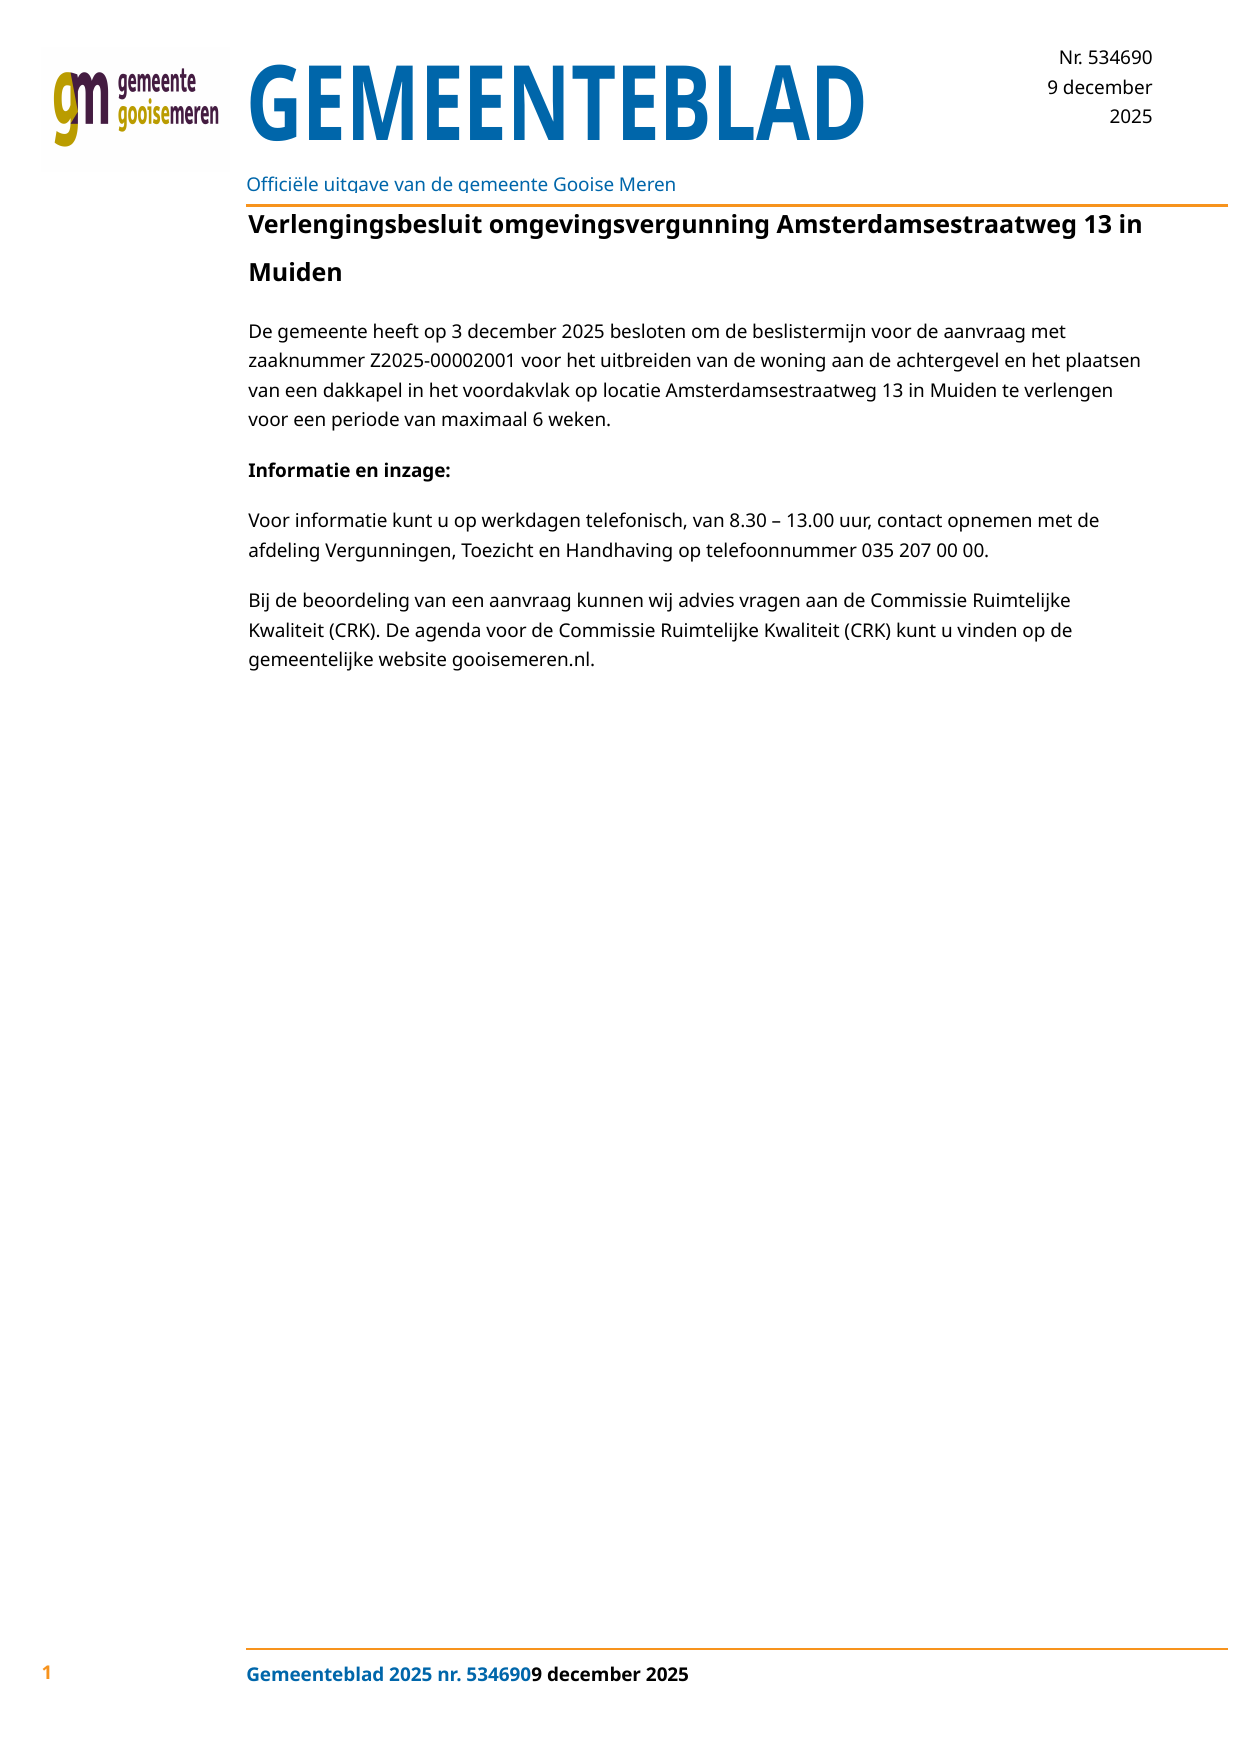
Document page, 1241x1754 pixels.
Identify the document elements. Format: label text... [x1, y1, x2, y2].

text Verlengingsbesluit omgevingsvergunning Amsterdamsestraatweg 13 in Muiden [248, 207, 1152, 288]
text De gemeente heeft op 3 december 2025 besloten om de beslistermijn voor de aanvraag met zaaknummer Z2025-00002001 voor het uitbreiden van de woning aan de achtergevel en het plaatsen van een dakkapel in het voordakvlak op locatie Amsterdamsestraatweg 13 in Muiden te verlengen voor een periode van maximaal 6 weken. [248, 318, 1152, 432]
text Bij de beoordeling van een aanvraag kunnen wij advies vragen aan de Commissie Ruimtelijke Kwaliteit (CRK). De agenda voor de Commissie Ruimtelijke Kwaliteit (CRK) kunt u vinden op de gemeentelijke website gooisemeren.nl. [248, 587, 1152, 672]
picture [41, 47, 231, 172]
text Informatie en inzage: [248, 457, 1152, 483]
text Voor informatie kunt u op werkdagen telefonisch, van 8.30 – 13.00 uur, contact opnemen met de afdeling Vergunningen, Toezicht en Handhaving op telefoonnummer 035 207 00 00. [248, 507, 1152, 563]
